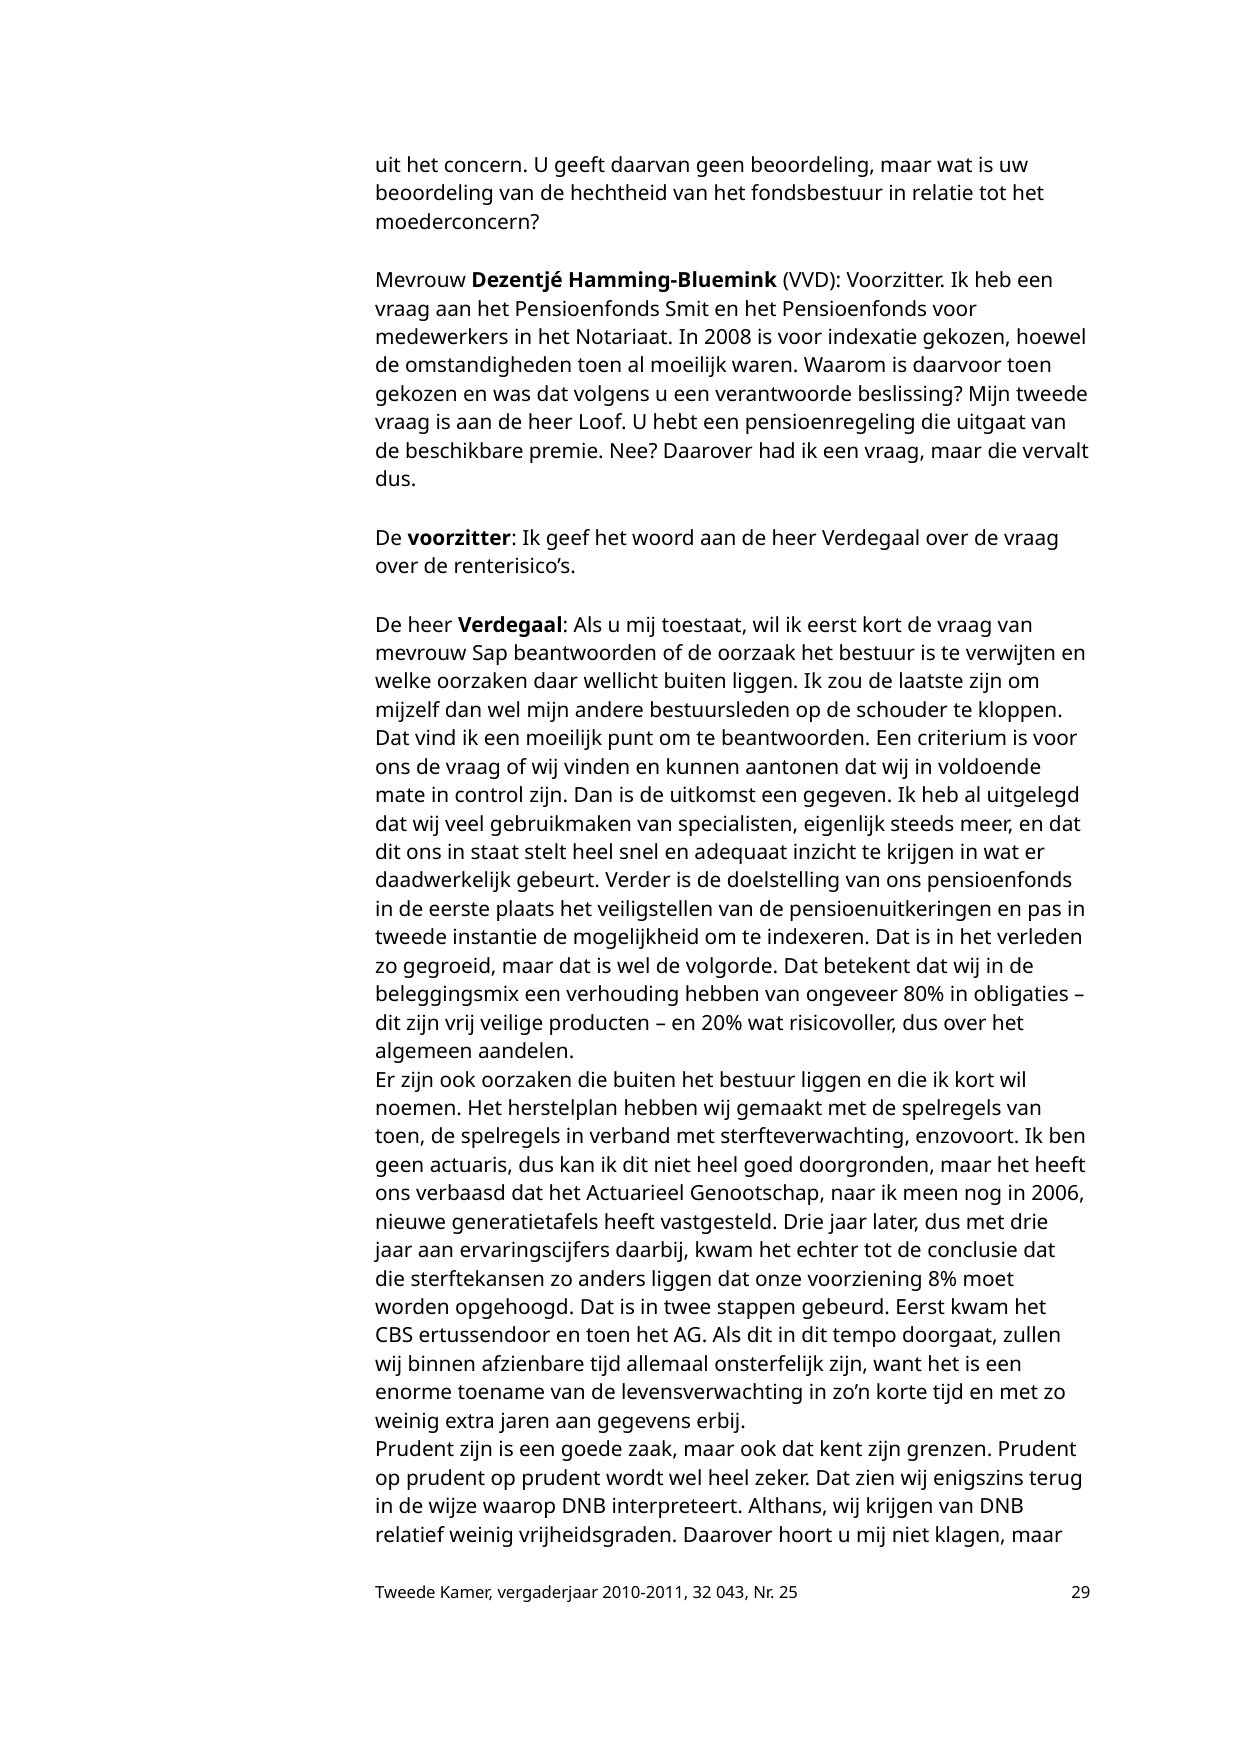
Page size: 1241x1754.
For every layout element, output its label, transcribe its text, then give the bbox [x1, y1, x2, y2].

text Prudent zijn is een goede zaak, maar ook dat kent zijn grenzen. Prudent op prudent op prudent wordt wel heel zeker. Dat zien wij enigszins terug in de wijze waarop DNB interpreteert. Althans, wij krijgen van DNB relatief weinig vrijheidsgraden. Daarover hoort u mij niet klagen, maar [375, 1434, 1090, 1548]
text De heer Verdegaal: Als u mij toestaat, wil ik eerst kort de vraag van mevrouw Sap beantwoorden of de oorzaak het bestuur is te verwijten en welke oorzaken daar wellicht buiten liggen. Ik zou de laatste zijn om mijzelf dan wel mijn andere bestuursleden op de schouder te kloppen. Dat vind ik een moeilijk punt om te beantwoorden. Een criterium is voor ons de vraag of wij vinden en kunnen aantonen dat wij in voldoende mate in control zijn. Dan is de uitkomst een gegeven. Ik heb al uitgelegd dat wij veel gebruikmaken van specialisten, eigenlijk steeds meer, en dat dit ons in staat stelt heel snel en adequaat inzicht te krijgen in wat er daadwerkelijk gebeurt. Verder is de doelstelling van ons pensioenfonds in de eerste plaats het veiligstellen van de pensioenuitkeringen en pas in tweede instantie de mogelijkheid om te indexeren. Dat is in het verleden zo gegroeid, maar dat is wel de volgorde. Dat betekent dat wij in de beleggingsmix een verhouding hebben van ongeveer 80% in obligaties – dit zijn vrij veilige producten – en 20% wat risicovoller, dus over het algemeen aandelen. [375, 610, 1090, 1065]
text uit het concern. U geeft daarvan geen beoordeling, maar wat is uw beoordeling van de hechtheid van het fondsbestuur in relatie tot het moederconcern? [375, 150, 1090, 235]
text Er zijn ook oorzaken die buiten het bestuur liggen en die ik kort wil noemen. Het herstelplan hebben wij gemaakt met de spelregels van toen, de spelregels in verband met sterfteverwachting, enzovoort. Ik ben geen actuaris, dus kan ik dit niet heel goed doorgronden, maar het heeft ons verbaasd dat het Actuarieel Genootschap, naar ik meen nog in 2006, nieuwe generatietafels heeft vastgesteld. Drie jaar later, dus met drie jaar aan ervaringscijfers daarbij, kwam het echter tot de conclusie dat die sterftekansen zo anders liggen dat onze voorziening 8% moet worden opgehoogd. Dat is in twee stappen gebeurd. Eerst kwam het CBS ertussendoor en toen het AG. Als dit in dit tempo doorgaat, zullen wij binnen afzienbare tijd allemaal onsterfelijk zijn, want het is een enorme toename van de levensverwachting in zo’n korte tijd en met zo weinig extra jaren aan gegevens erbij. [375, 1065, 1090, 1434]
text Mevrouw Dezentjé Hamming-Bluemink (VVD): Voorzitter. Ik heb een vraag aan het Pensioenfonds Smit en het Pensioenfonds voor medewerkers in het Notariaat. In 2008 is voor indexatie gekozen, hoewel de omstandigheden toen al moeilijk waren. Waarom is daarvoor toen gekozen en was dat volgens u een verantwoorde beslissing? Mijn tweede vraag is aan de heer Loof. U hebt een pensioenregeling die uitgaat van de beschikbare premie. Nee? Daarover had ik een vraag, maar die vervalt dus. [375, 265, 1090, 493]
text De voorzitter: Ik geef het woord aan de heer Verdegaal over de vraag over de renterisico’s. [375, 523, 1090, 580]
